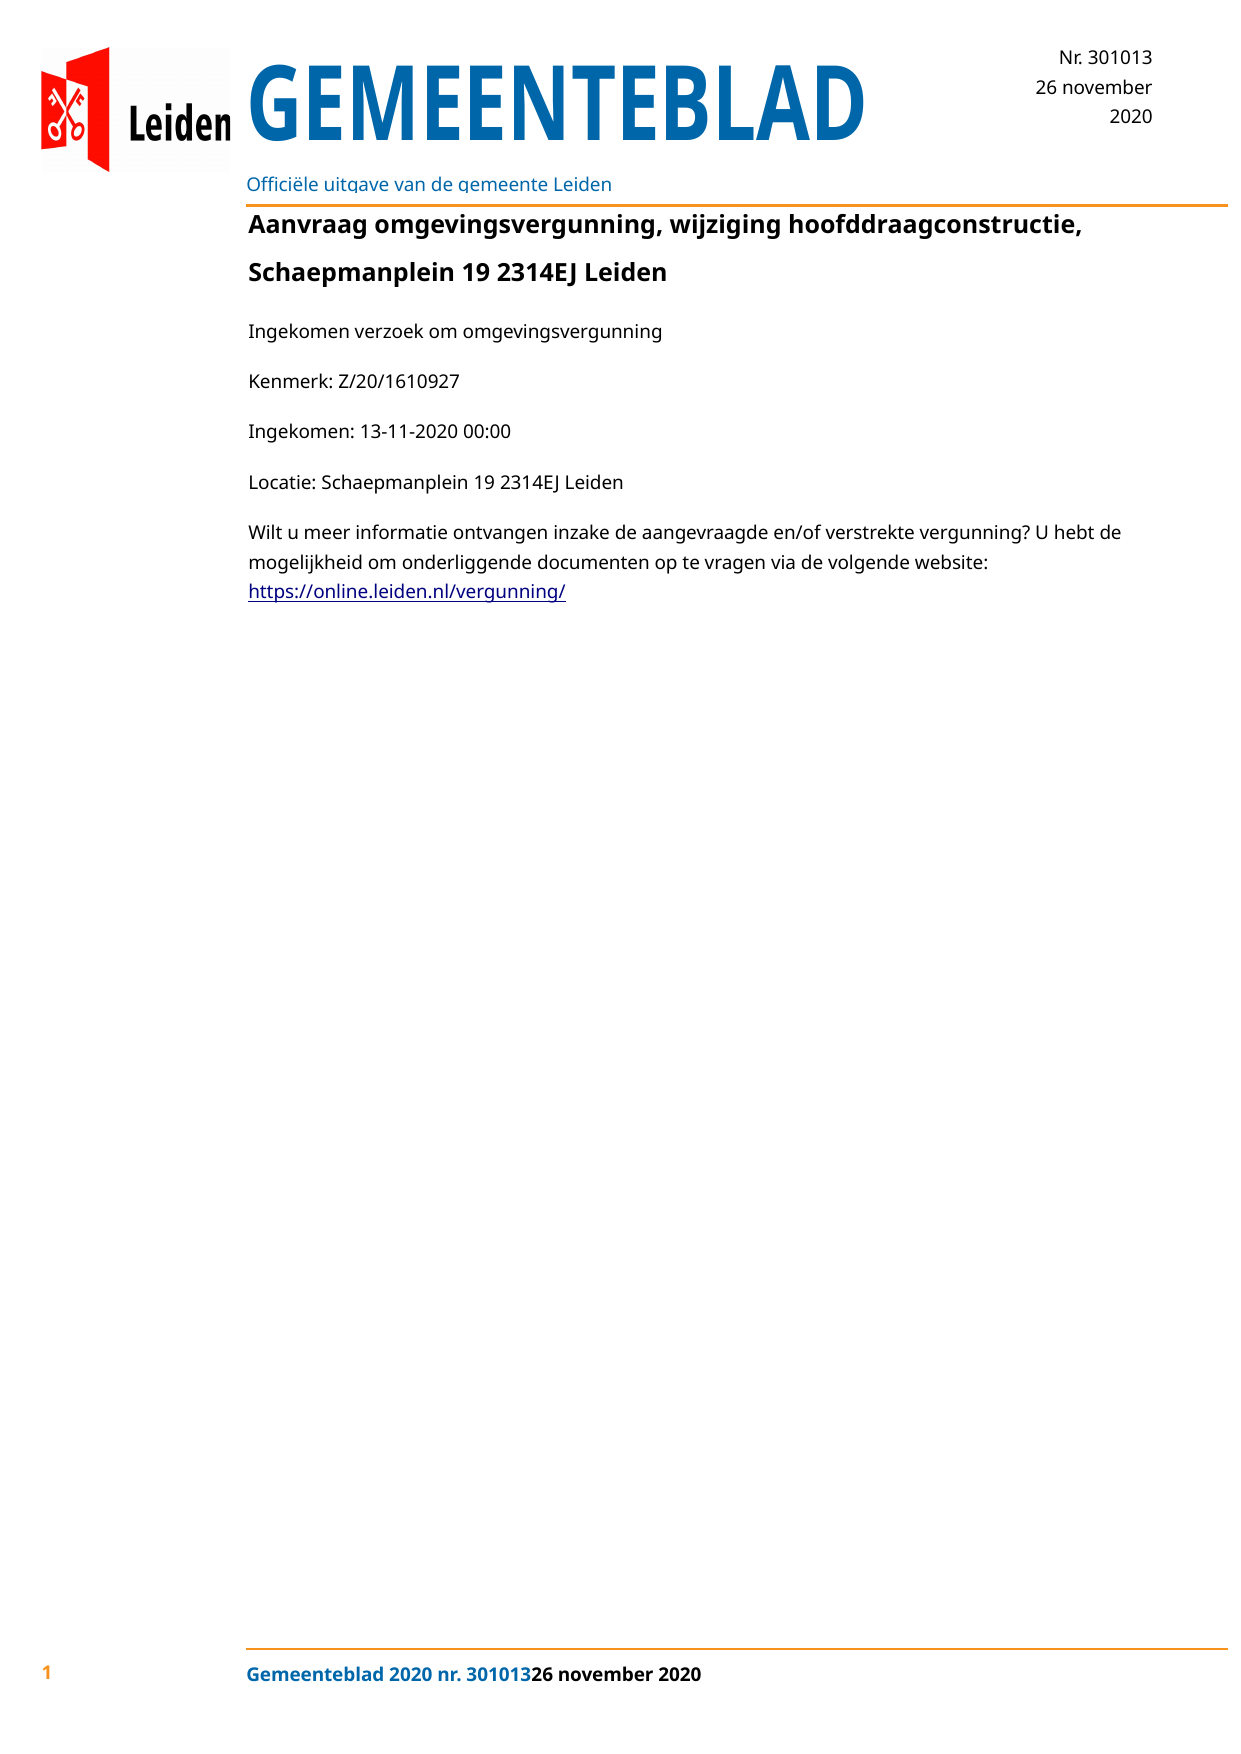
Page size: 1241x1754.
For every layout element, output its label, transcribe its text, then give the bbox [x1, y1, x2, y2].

text Kenmerk: Z/20/1610927 [248, 368, 1152, 394]
text Aanvraag omgevingsvergunning, wijziging hoofddraagconstructie, Schaepmanplein 19 2314EJ Leiden [248, 207, 1152, 288]
text Locatie: Schaepmanplein 19 2314EJ Leiden [248, 469, 1152, 495]
text Wilt u meer informatie ontvangen inzake de aangevraagde en/of verstrekte vergunning? U hebt de mogelijkheid om onderliggende documenten op te vragen via de volgende website: https://online.leiden.nl/vergunning/ [248, 519, 1152, 604]
picture [41, 47, 231, 172]
text Ingekomen verzoek om omgevingsvergunning [248, 318, 1152, 344]
text Ingekomen: 13-11-2020 00:00 [248, 419, 1152, 444]
